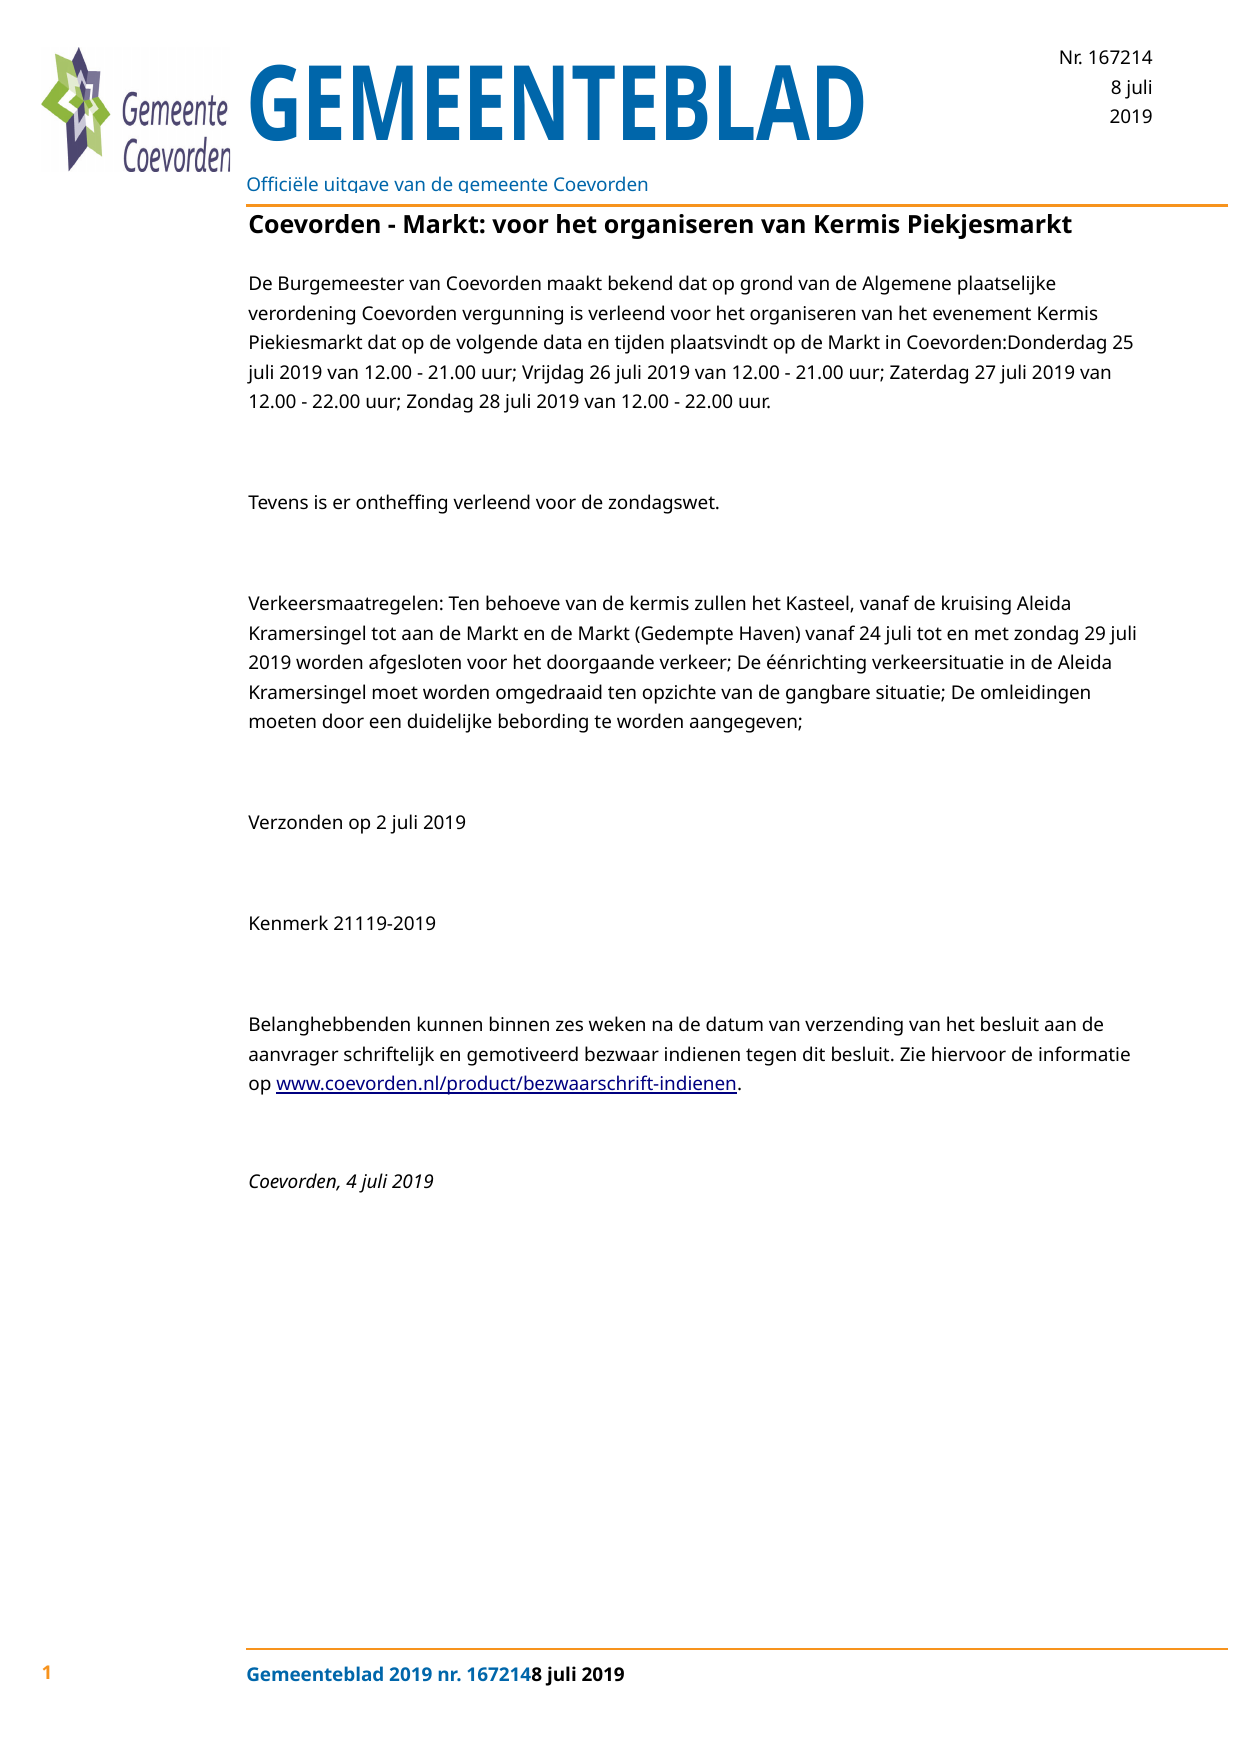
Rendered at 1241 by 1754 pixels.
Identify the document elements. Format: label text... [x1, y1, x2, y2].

text Belanghebbenden kunnen binnen zes weken na de datum van verzending van het besluit aan de aanvrager schriftelijk en gemotiveerd bezwaar indienen tegen dit besluit. Zie hiervoor de informatie op www.coevorden.nl/product/bezwaarschrift-indienen. [248, 1011, 1152, 1096]
text Verzonden op 2 juli 2019 [248, 809, 1152, 835]
picture [41, 47, 231, 172]
text Coevorden, 4 juli 2019 [248, 1168, 1152, 1194]
text Kenmerk 21119-2019 [248, 910, 1152, 936]
text De Burgemeester van Coevorden maakt bekend dat op grond van de Algemene plaatselijke verordening Coevorden vergunning is verleend voor het organiseren van het evenement Kermis Piekiesmarkt dat op de volgende data en tijden plaatsvindt op de Markt in Coevorden:Donderdag 25 juli 2019 van 12.00 - 21.00 uur; Vrijdag 26 juli 2019 van 12.00 - 21.00 uur; Zaterdag 27 juli 2019 van 12.00 - 22.00 uur; Zondag 28 juli 2019 van 12.00 - 22.00 uur. [248, 270, 1152, 414]
text Verkeersmaatregelen: Ten behoeve van de kermis zullen het Kasteel, vanaf de kruising Aleida Kramersingel tot aan de Markt en de Markt (Gedempte Haven) vanaf 24 juli tot en met zondag 29 juli 2019 worden afgesloten voor het doorgaande verkeer; De éénrichting verkeersituatie in de Aleida Kramersingel moet worden omgedraaid ten opzichte van de gangbare situatie; De omleidingen moeten door een duidelijke bebording te worden aangegeven; [248, 590, 1152, 734]
text Coevorden - Markt: voor het organiseren van Kermis Piekjesmarkt [248, 207, 1152, 241]
text Tevens is er ontheffing verleend voor de zondagswet. [248, 489, 1152, 515]
